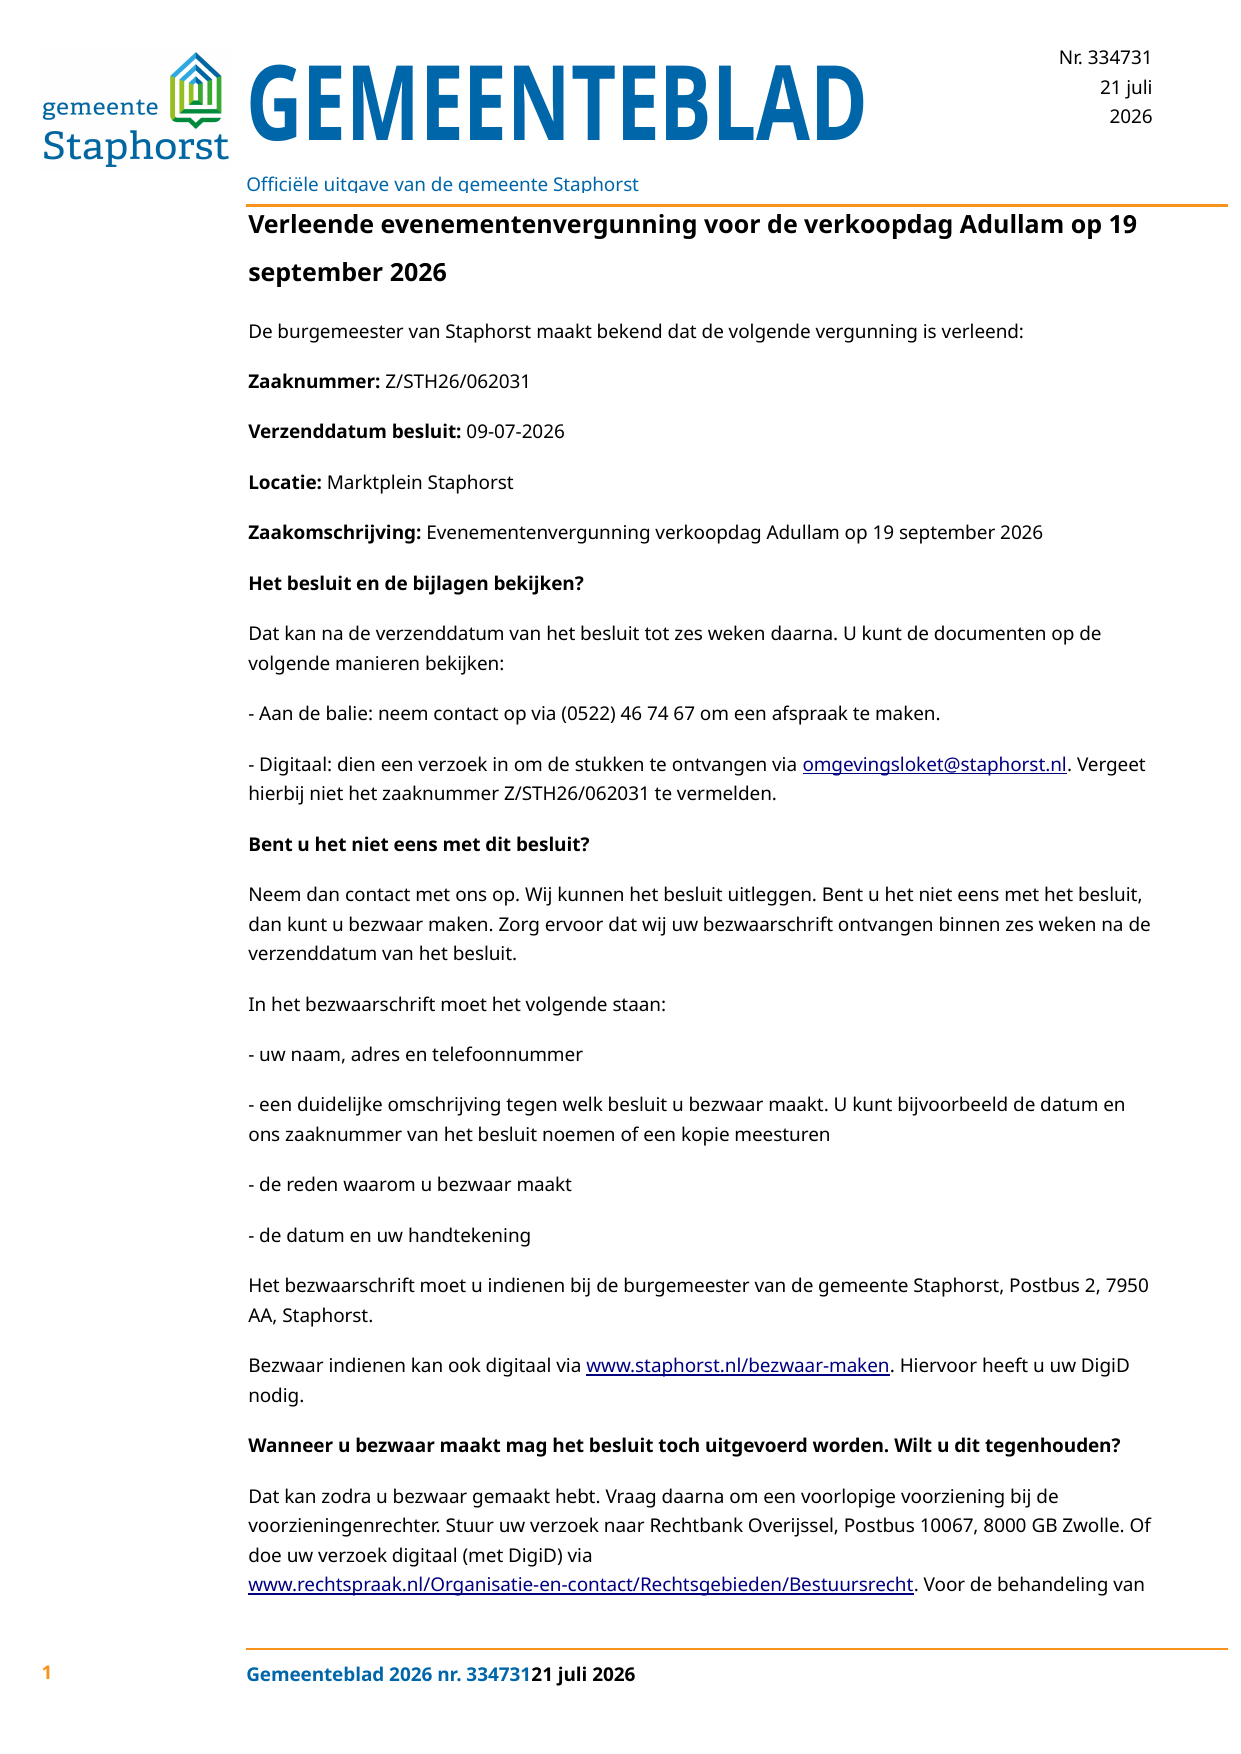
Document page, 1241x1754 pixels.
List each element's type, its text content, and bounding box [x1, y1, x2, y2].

text - uw naam, adres en telefoonnummer [248, 1041, 1152, 1067]
text Neem dan contact met ons op. Wij kunnen het besluit uitleggen. Bent u het niet eens met het besluit, dan kunt u bezwaar maken. Zorg ervoor dat wij uw bezwaarschrift ontvangen binnen zes weken na de verzenddatum van het besluit. [248, 881, 1152, 966]
text Verleende evenementenvergunning voor de verkoopdag Adullam op 19 september 2026 [248, 207, 1152, 288]
text In het bezwaarschrift moet het volgende staan: [248, 991, 1152, 1017]
text Zaaknummer: Z/STH26/062031 [248, 368, 1152, 394]
text - de reden waarom u bezwaar maakt [248, 1172, 1152, 1197]
text Verzenddatum besluit: 09-07-2026 [248, 419, 1152, 444]
text Dat kan na de verzenddatum van het besluit tot zes weken daarna. U kunt de documenten op de volgende manieren bekijken: [248, 620, 1152, 676]
text Zaakomschrijving: Evenementenvergunning verkoopdag Adullam op 19 september 2026 [248, 519, 1152, 545]
text Wanneer u bezwaar maakt mag het besluit toch uitgevoerd worden. Wilt u dit tegenhouden? [248, 1432, 1152, 1458]
text Het besluit en de bijlagen bekijken? [248, 570, 1152, 596]
text - de datum en uw handtekening [248, 1222, 1152, 1248]
text - Digitaal: dien een verzoek in om de stukken te ontvangen via omgevingsloket@staphorst.nl. Vergeet hierbij niet het zaaknummer Z/STH26/062031 te vermelden. [248, 751, 1152, 806]
picture [41, 47, 231, 172]
text Bezwaar indienen kan ook digitaal via www.staphorst.nl/bezwaar-maken. Hiervoor heeft u uw DigiD nodig. [248, 1352, 1152, 1408]
text Bent u het niet eens met dit besluit? [248, 831, 1152, 857]
text - Aan de balie: neem contact op via (0522) 46 74 67 om een afspraak te maken. [248, 700, 1152, 726]
text De burgemeester van Staphorst maakt bekend dat de volgende vergunning is verleend: [248, 318, 1152, 344]
text Het bezwaarschrift moet u indienen bij de burgemeester van de gemeente Staphorst, Postbus 2, 7950 AA, Staphorst. [248, 1272, 1152, 1328]
text - een duidelijke omschrijving tegen welk besluit u bezwaar maakt. U kunt bijvoorbeeld de datum en ons zaaknummer van het besluit noemen of een kopie meesturen [248, 1092, 1152, 1147]
text Dat kan zodra u bezwaar gemaakt hebt. Vraag daarna om een voorlopige voorziening bij de voorzieningenrechter. Stuur uw verzoek naar Rechtbank Overijssel, Postbus 10067, 8000 GB Zwolle. Of doe uw verzoek digitaal (met DigiD) via www.rechtspraak.nl/Organisatie-en-contact/Rechtsgebieden/Bestuursrecht. Voor de behandeling van [248, 1483, 1152, 1597]
text Locatie: Marktplein Staphorst [248, 469, 1152, 495]
